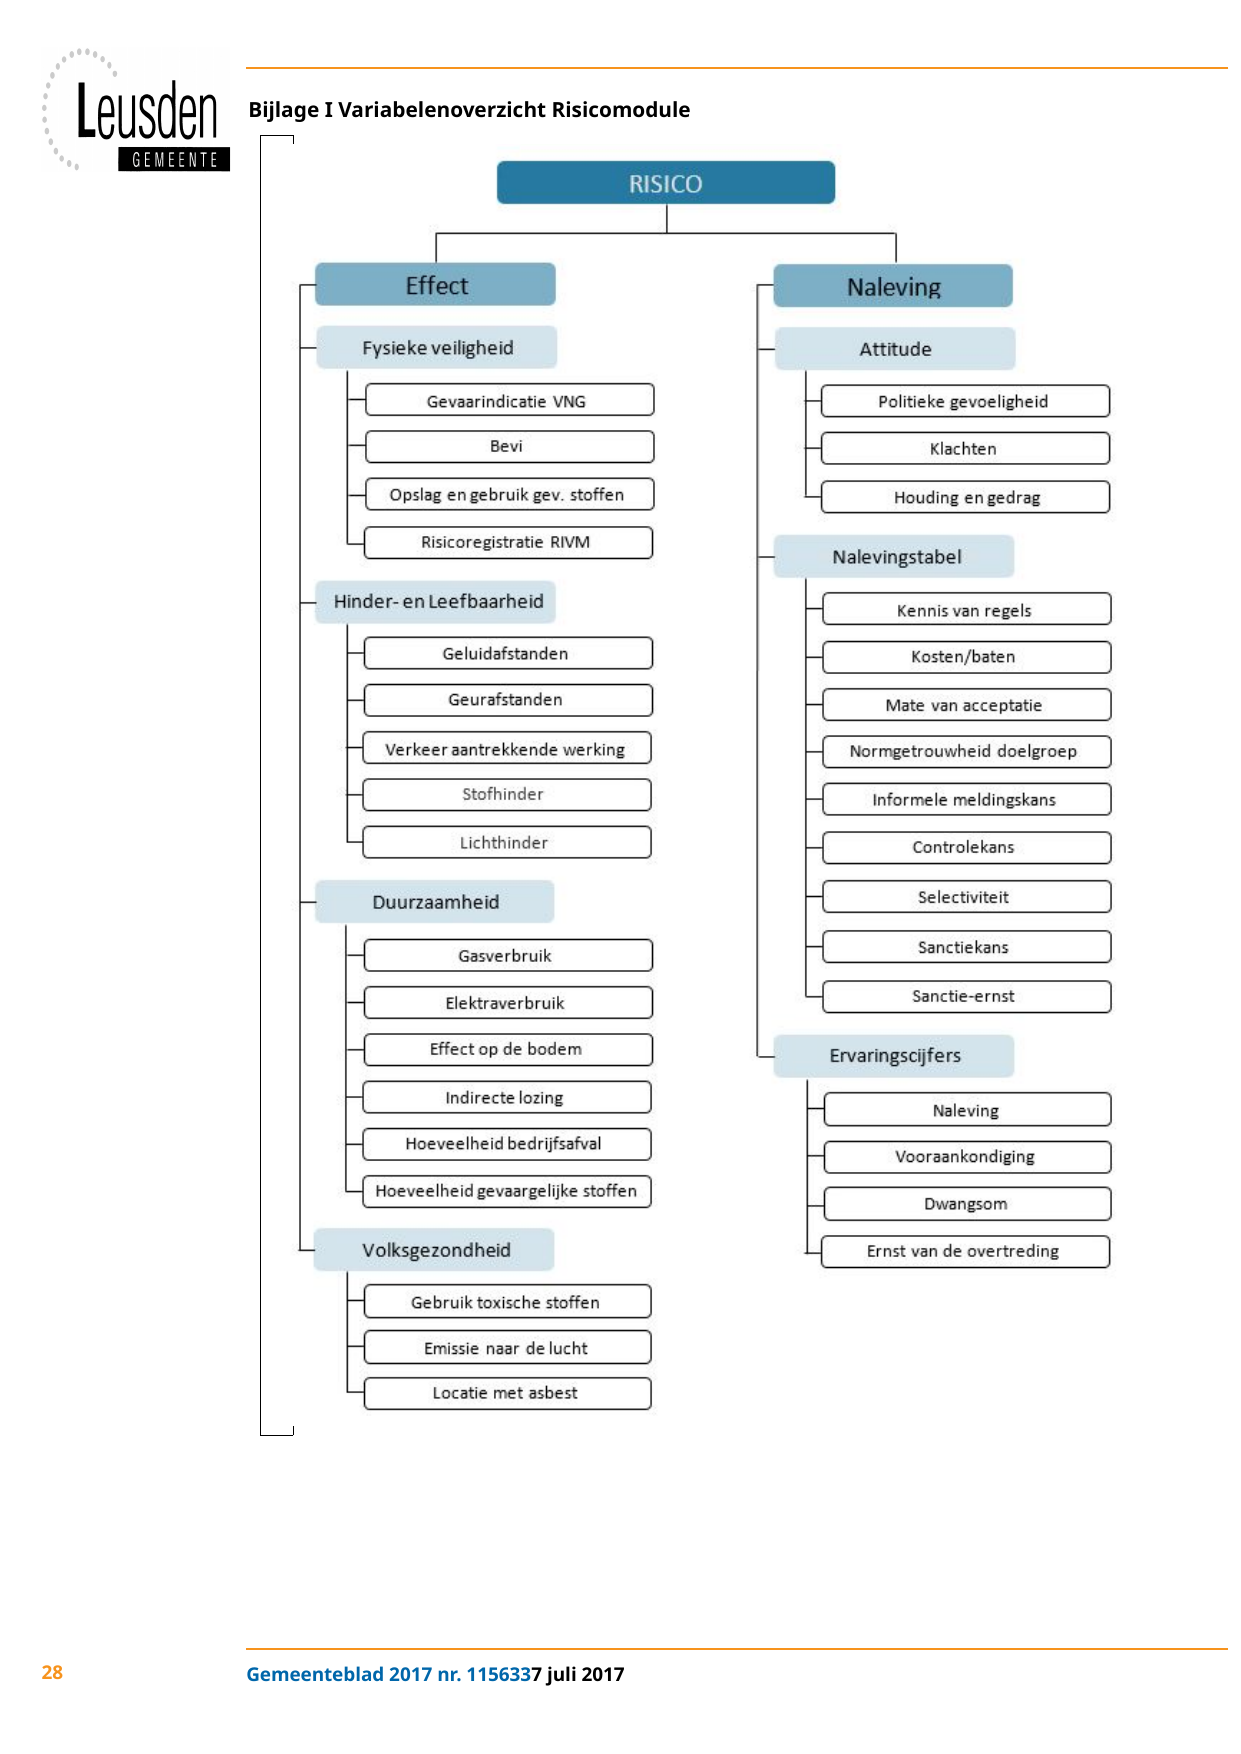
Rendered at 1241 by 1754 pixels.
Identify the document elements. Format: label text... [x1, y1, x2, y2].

picture [268, 144, 1155, 1426]
text Bijlage I Variabelenoverzicht Risicomodule [248, 95, 1152, 123]
picture [41, 47, 231, 172]
